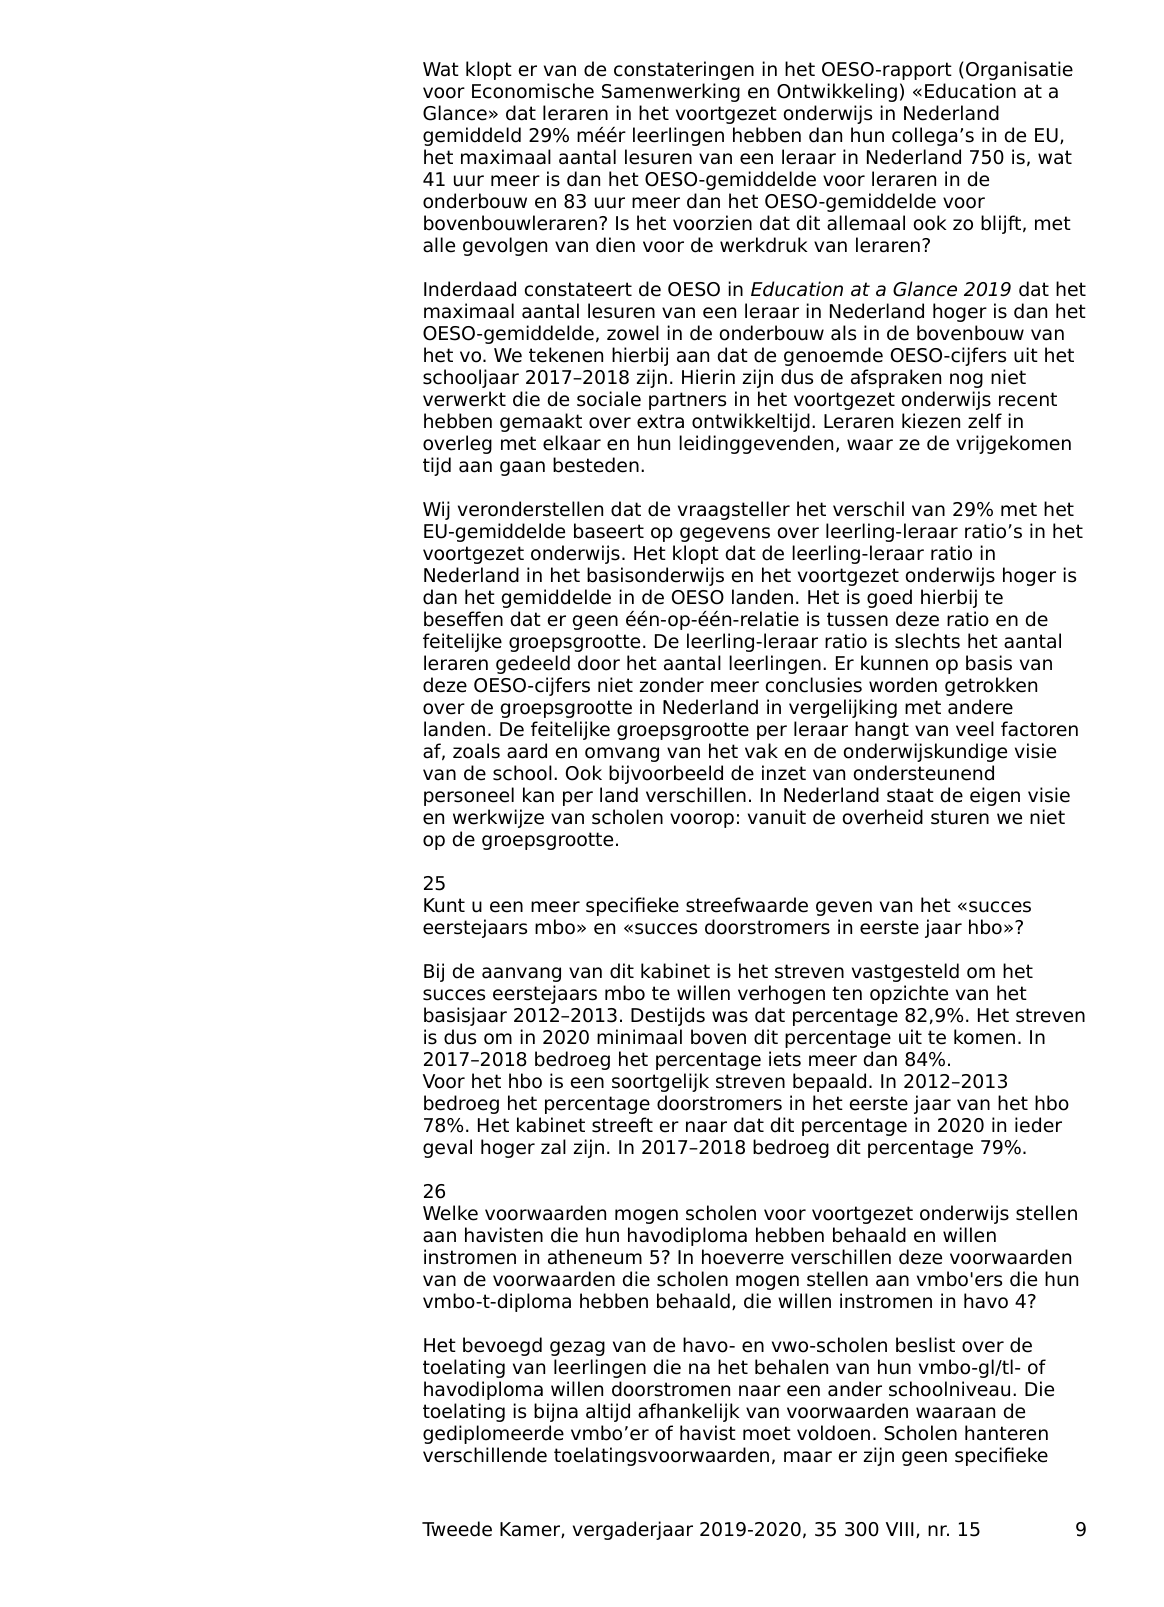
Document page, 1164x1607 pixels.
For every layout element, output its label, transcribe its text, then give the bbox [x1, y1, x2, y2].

text Het bevoegd gezag van de havo- en vwo-scholen beslist over de toelating van leerlingen die na het behalen van hun vmbo-gl/tl- of havodiploma willen doorstromen naar een ander schoolniveau. Die toelating is bijna altijd afhankelijk van voorwaarden waaraan de gediplomeerde vmbo’er of havist moet voldoen. Scholen hanteren verschillende toelatingsvoorwaarden, maar er zijn geen specifieke [422, 1335, 1087, 1467]
text 26 [422, 1181, 1087, 1203]
text Wij veronderstellen dat de vraagsteller het verschil van 29% met het EU-gemiddelde baseert op gegevens over leerling-leraar ratio’s in het voortgezet onderwijs. Het klopt dat de leerling-leraar ratio in Nederland in het basisonderwijs en het voortgezet onderwijs hoger is dan het gemiddelde in de OESO landen. Het is goed hierbij te beseffen dat er geen één-op-één-relatie is tussen deze ratio en de feitelijke groepsgrootte. De leerling-leraar ratio is slechts het aantal leraren gedeeld door het aantal leerlingen. Er kunnen op basis van deze OESO-cijfers niet zonder meer conclusies worden getrokken over de groepsgrootte in Nederland in vergelijking met andere landen. De feitelijke groepsgrootte per leraar hangt van veel factoren af, zoals aard en omvang van het vak en de onderwijskundige visie van de school. Ook bijvoorbeeld de inzet van ondersteunend personeel kan per land verschillen. In Nederland staat de eigen visie en werkwijze van scholen voorop: vanuit de overheid sturen we niet op de groepsgrootte. [422, 499, 1087, 851]
text Kunt u een meer specifieke streefwaarde geven van het «succes eerstejaars mbo» en «succes doorstromers in eerste jaar hbo»? [422, 895, 1087, 939]
text Welke voorwaarden mogen scholen voor voortgezet onderwijs stellen aan havisten die hun havodiploma hebben behaald en willen instromen in atheneum 5? In hoeverre verschillen deze voorwaarden van de voorwaarden die scholen mogen stellen aan vmbo'ers die hun vmbo-t-diploma hebben behaald, die willen instromen in havo 4? [422, 1203, 1087, 1313]
text Bij de aanvang van dit kabinet is het streven vastgesteld om het succes eerstejaars mbo te willen verhogen ten opzichte van het basisjaar 2012–2013. Destijds was dat percentage 82,9%. Het streven is dus om in 2020 minimaal boven dit percentage uit te komen. In 2017–2018 bedroeg het percentage iets meer dan 84%. [422, 961, 1087, 1071]
text Inderdaad constateert de OESO in Education at a Glance 2019 dat het maximaal aantal lesuren van een leraar in Nederland hoger is dan het OESO-gemiddelde, zowel in de onderbouw als in de bovenbouw van het vo. We tekenen hierbij aan dat de genoemde OESO-cijfers uit het schooljaar 2017–2018 zijn. Hierin zijn dus de afspraken nog niet verwerkt die de sociale partners in het voortgezet onderwijs recent hebben gemaakt over extra ontwikkeltijd. Leraren kiezen zelf in overleg met elkaar en hun leidinggevenden, waar ze de vrijgekomen tijd aan gaan besteden. [422, 279, 1087, 477]
text Wat klopt er van de constateringen in het OESO-rapport (Organisatie voor Economische Samenwerking en Ontwikkeling) «Education at a Glance» dat leraren in het voortgezet onderwijs in Nederland gemiddeld 29% méér leerlingen hebben dan hun collega’s in de EU, het maximaal aantal lesuren van een leraar in Nederland 750 is, wat 41 uur meer is dan het OESO-gemiddelde voor leraren in de onderbouw en 83 uur meer dan het OESO-gemiddelde voor bovenbouwleraren? Is het voorzien dat dit allemaal ook zo blijft, met alle gevolgen van dien voor de werkdruk van leraren? [422, 59, 1087, 257]
text Voor het hbo is een soortgelijk streven bepaald. In 2012–2013 bedroeg het percentage doorstromers in het eerste jaar van het hbo 78%. Het kabinet streeft er naar dat dit percentage in 2020 in ieder geval hoger zal zijn. In 2017–2018 bedroeg dit percentage 79%. [422, 1071, 1087, 1159]
text 25 [422, 873, 1087, 895]
